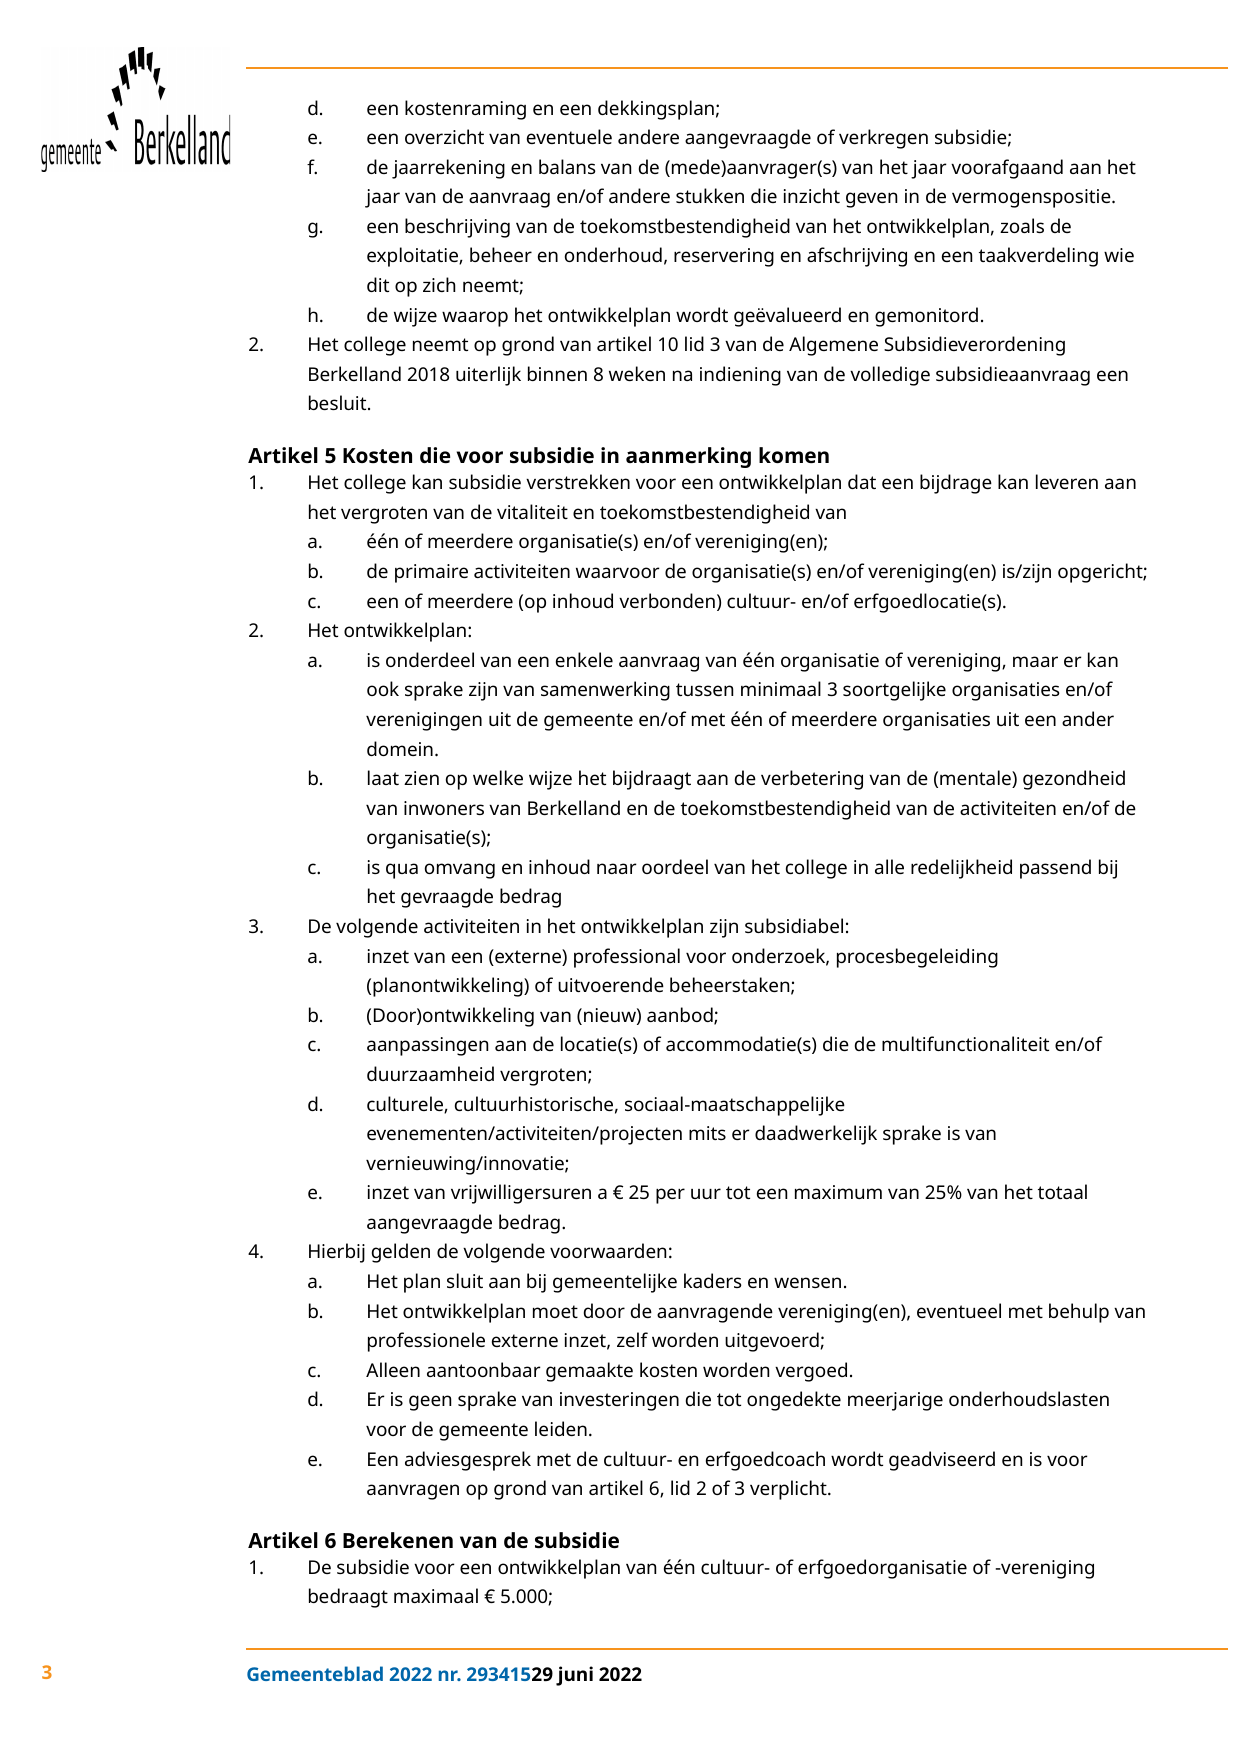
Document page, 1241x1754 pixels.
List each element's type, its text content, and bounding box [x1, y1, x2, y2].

list inzet van een (externe) professional voor onderzoek, procesbegeleiding (planontwikkeling) of uitvoerende beheerstaken; [307, 943, 1152, 998]
list (Door)ontwikkeling van (nieuw) aanbod; [307, 1002, 1152, 1028]
list De subsidie voor een ontwikkelplan van één cultuur- of erfgoedorganisatie of -vereniging bedraagt maximaal € 5.000; [248, 1554, 1152, 1609]
list culturele, cultuurhistorische, sociaal-maatschappelijke evenementen/activiteiten/projecten mits er daadwerkelijk sprake is van vernieuwing/innovatie; [307, 1091, 1152, 1176]
list één of meerdere organisatie(s) en/of vereniging(en); [307, 529, 1152, 554]
list een overzicht van eventuele andere aangevraagde of verkregen subsidie; [307, 124, 1152, 150]
list de primaire activiteiten waarvoor de organisatie(s) en/of vereniging(en) is/zijn opgericht; [307, 558, 1152, 584]
list Er is geen sprake van investeringen die tot ongedekte meerjarige onderhoudslasten voor de gemeente leiden. [307, 1387, 1152, 1442]
list de wijze waarop het ontwikkelplan wordt geëvalueerd en gemonitord. [307, 302, 1152, 328]
list een kostenraming en een dekkingsplan; [307, 95, 1152, 121]
list Hierbij gelden de volgende voorwaarden: [248, 1239, 1152, 1264]
list Een adviesgesprek met de cultuur- en erfgoedcoach wordt geadviseerd en is voor aanvragen op grond van artikel 6, lid 2 of 3 verplicht. [307, 1446, 1152, 1501]
list aanpassingen aan de locatie(s) of accommodatie(s) die de multifunctionaliteit en/of duurzaamheid vergroten; [307, 1032, 1152, 1087]
picture [41, 47, 231, 172]
list is qua omvang en inhoud naar oordeel van het college in alle redelijkheid passend bij het gevraagde bedrag [307, 854, 1152, 909]
list inzet van vrijwilligersuren a € 25 per uur tot een maximum van 25% van het totaal aangevraagde bedrag. [307, 1179, 1152, 1235]
list Het ontwikkelplan: [248, 617, 1152, 643]
text Artikel 6 Berekenen van de subsidie [248, 1526, 1152, 1554]
text Artikel 5 Kosten die voor subsidie in aanmerking komen [248, 441, 1152, 469]
list Het plan sluit aan bij gemeentelijke kaders en wensen. [307, 1268, 1152, 1294]
list Het college kan subsidie verstrekken voor een ontwikkelplan dat een bijdrage kan leveren aan het vergroten van de vitaliteit en toekomstbestendigheid van [248, 469, 1152, 525]
list een of meerdere (op inhoud verbonden) cultuur- en/of erfgoedlocatie(s). [307, 588, 1152, 613]
list de jaarrekening en balans van de (mede)aanvrager(s) van het jaar voorafgaand aan het jaar van de aanvraag en/of andere stukken die inzicht geven in de vermogenspositie. [307, 154, 1152, 209]
list laat zien op welke wijze het bijdraagt aan de verbetering van de (mentale) gezondheid van inwoners van Berkelland en de toekomstbestendigheid van de activiteiten en/of de organisatie(s); [307, 765, 1152, 850]
list Het ontwikkelplan moet door de aanvragende vereniging(en), eventueel met behulp van professionele externe inzet, zelf worden uitgevoerd; [307, 1298, 1152, 1353]
list Het college neemt op grond van artikel 10 lid 3 van de Algemene Subsidieverordening Berkelland 2018 uiterlijk binnen 8 weken na indiening van de volledige subsidieaanvraag een besluit. [248, 331, 1152, 416]
list een beschrijving van de toekomstbestendigheid van het ontwikkelplan, zoals de exploitatie, beheer en onderhoud, reservering en afschrijving en een taakverdeling wie dit op zich neemt; [307, 213, 1152, 298]
list De volgende activiteiten in het ontwikkelplan zijn subsidiabel: [248, 913, 1152, 939]
list Alleen aantoonbaar gemaakte kosten worden vergoed. [307, 1357, 1152, 1383]
list is onderdeel van een enkele aanvraag van één organisatie of vereniging, maar er kan ook sprake zijn van samenwerking tussen minimaal 3 soortgelijke organisaties en/of verenigingen uit de gemeente en/of met één of meerdere organisaties uit een ander domein. [307, 647, 1152, 761]
